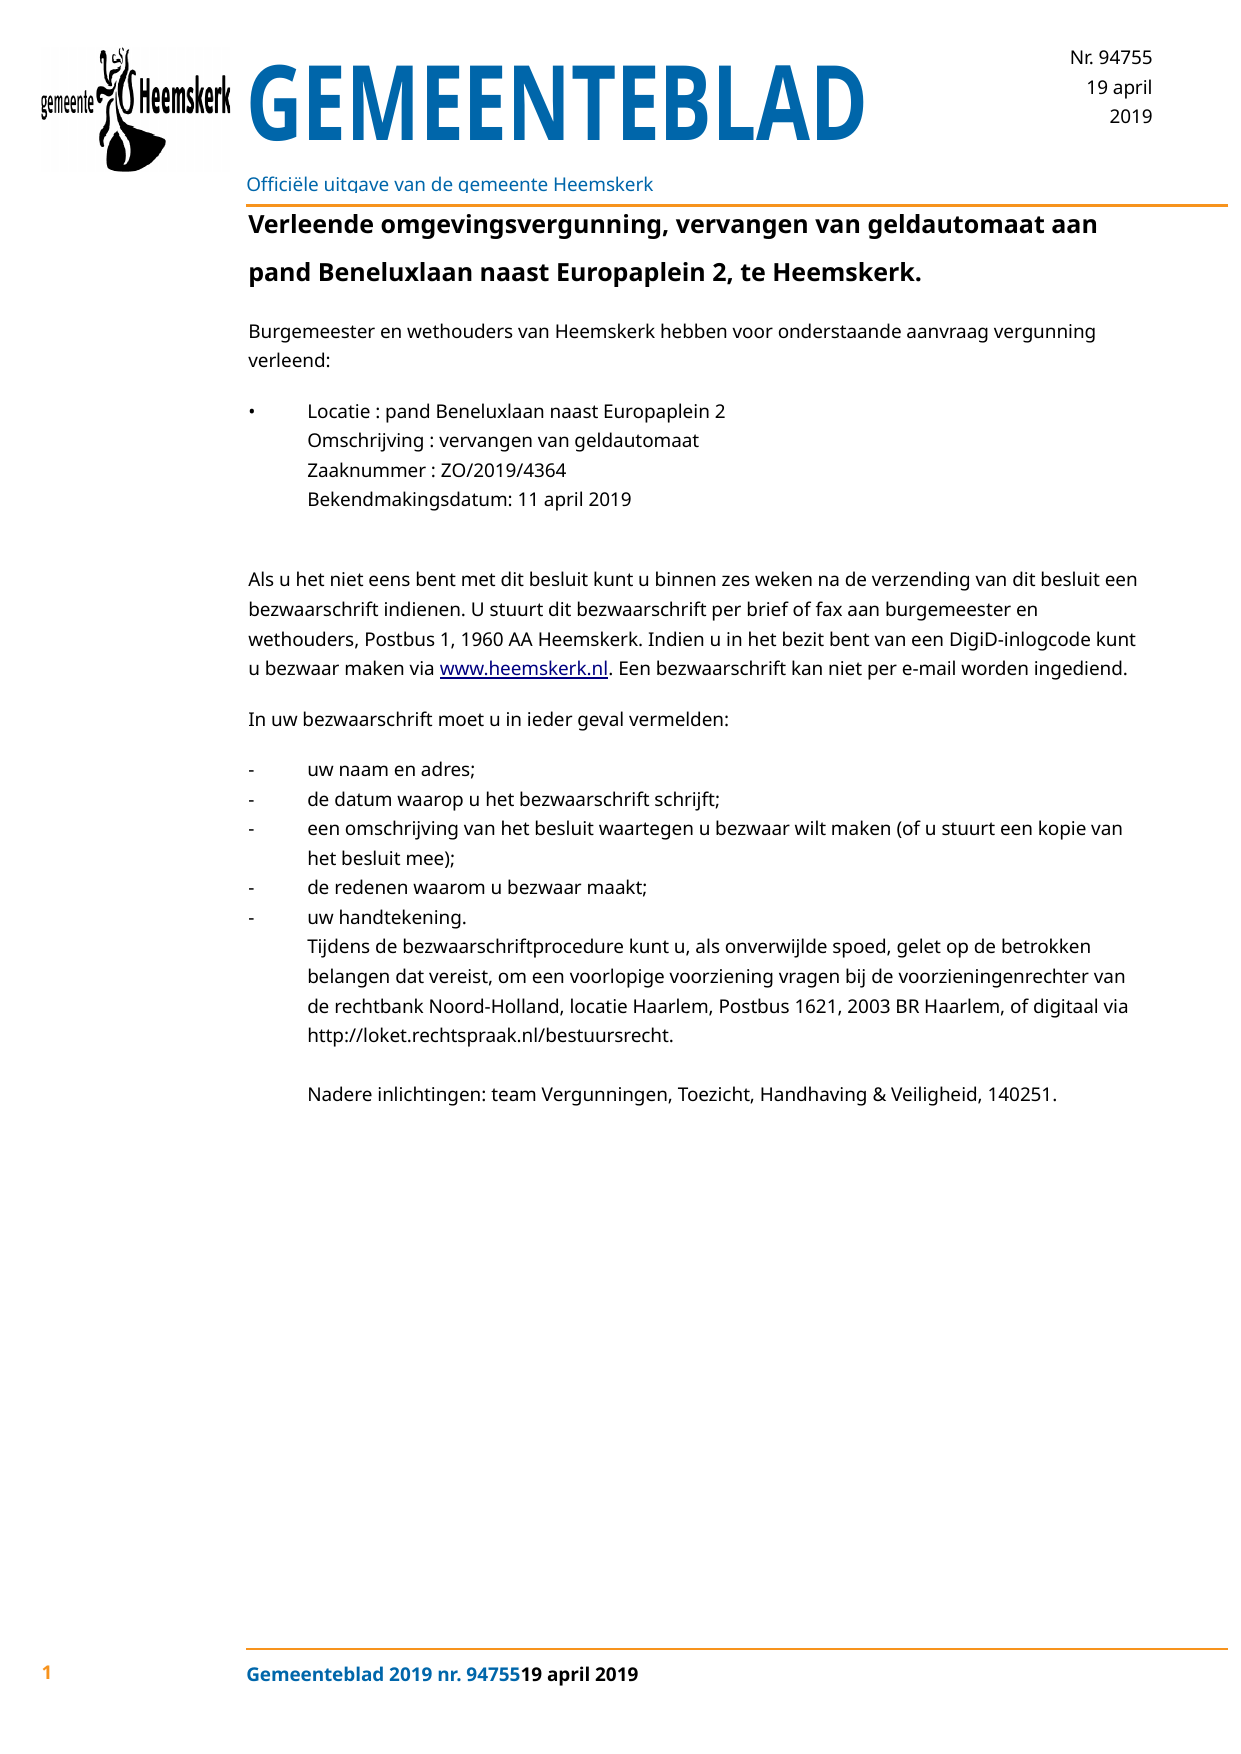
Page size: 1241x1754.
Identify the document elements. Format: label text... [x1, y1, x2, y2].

list Locatie : pand Beneluxlaan naast Europaplein 2 [248, 398, 1152, 424]
list de datum waarop u het bezwaarschrift schrijft; [248, 786, 1152, 812]
text In uw bezwaarschrift moet u in ieder geval vermelden: [248, 706, 1152, 732]
list een omschrijving van het besluit waartegen u bezwaar wilt maken (of u stuurt een kopie van het besluit mee); [248, 815, 1152, 871]
list Bekendmakingsdatum: 11 april 2019 [248, 487, 1152, 512]
picture [41, 47, 231, 172]
list Omschrijving : vervangen van geldautomaat [248, 427, 1152, 453]
list uw naam en adres; [248, 756, 1152, 782]
text Als u het niet eens bent met dit besluit kunt u binnen zes weken na de verzending van dit besluit een bezwaarschrift indienen. U stuurt dit bezwaarschrift per brief of fax aan burgemeester en wethouders, Postbus 1, 1960 AA Heemskerk. Indien u in het bezit bent van een DigiD-inlogcode kunt u bezwaar maken via www.heemskerk.nl. Een bezwaarschrift kan niet per e-mail worden ingediend. [248, 567, 1152, 681]
text Burgemeester en wethouders van Heemskerk hebben voor onderstaande aanvraag vergunning verleend: [248, 318, 1152, 373]
list Nadere inlichtingen: team Vergunningen, Toezicht, Handhaving & Veiligheid, 140251. [248, 1082, 1152, 1107]
text Verleende omgevingsvergunning, vervangen van geldautomaat aan pand Beneluxlaan naast Europaplein 2, te Heemskerk. [248, 207, 1152, 288]
list de redenen waarom u bezwaar maakt; [248, 874, 1152, 900]
list uw handtekening. [248, 904, 1152, 930]
list Tijdens de bezwaarschriftprocedure kunt u, als onverwijlde spoed, gelet op de betrokken belangen dat vereist, om een voorlopige voorziening vragen bij de voorzieningenrechter van de rechtbank Noord-Holland, locatie Haarlem, Postbus 1621, 2003 BR Haarlem, of digitaal via http://loket.rechtspraak.nl/bestuursrecht. [248, 934, 1152, 1048]
list Zaaknummer : ZO/2019/4364 [248, 457, 1152, 483]
